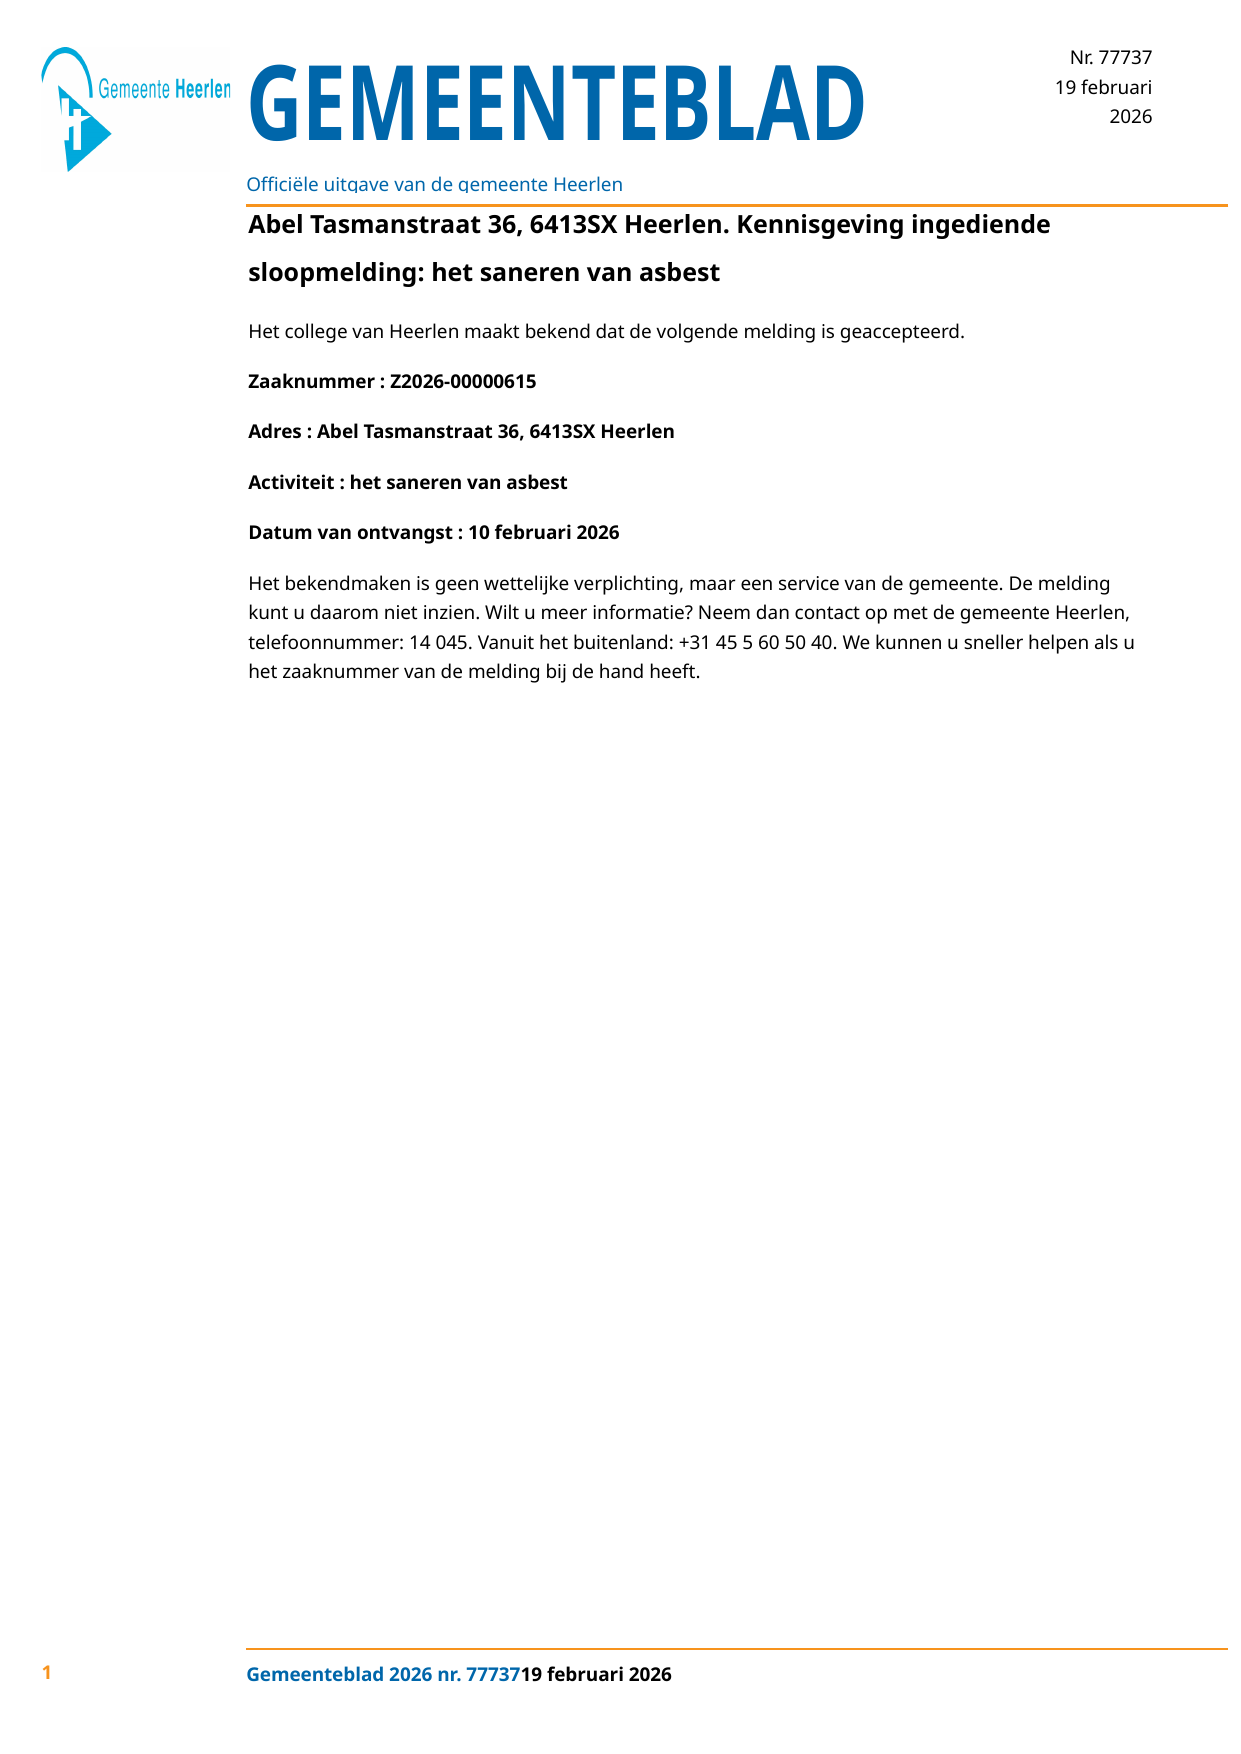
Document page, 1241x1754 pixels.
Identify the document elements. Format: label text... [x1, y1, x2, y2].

text Adres : Abel Tasmanstraat 36, 6413SX Heerlen [248, 419, 1152, 444]
text Datum van ontvangst : 10 februari 2026 [248, 519, 1152, 545]
picture [41, 47, 59, 70]
text Activiteit : het saneren van asbest [248, 469, 1152, 495]
text Abel Tasmanstraat 36, 6413SX Heerlen. Kennisgeving ingediende sloopmelding: het saneren van asbest [248, 207, 1152, 288]
text Zaaknummer : Z2026-00000615 [248, 368, 1152, 394]
picture [41, 47, 231, 172]
text Het college van Heerlen maakt bekend dat de volgende melding is geaccepteerd. [248, 318, 1152, 344]
text Het bekendmaken is geen wettelijke verplichting, maar een service van de gemeente. De melding kunt u daarom niet inzien. Wilt u meer informatie? Neem dan contact op met de gemeente Heerlen, telefoonnummer: 14 045. Vanuit het buitenland: +31 45 5 60 50 40. We kunnen u sneller helpen als u het zaaknummer van de melding bij de hand heeft. [248, 570, 1152, 684]
